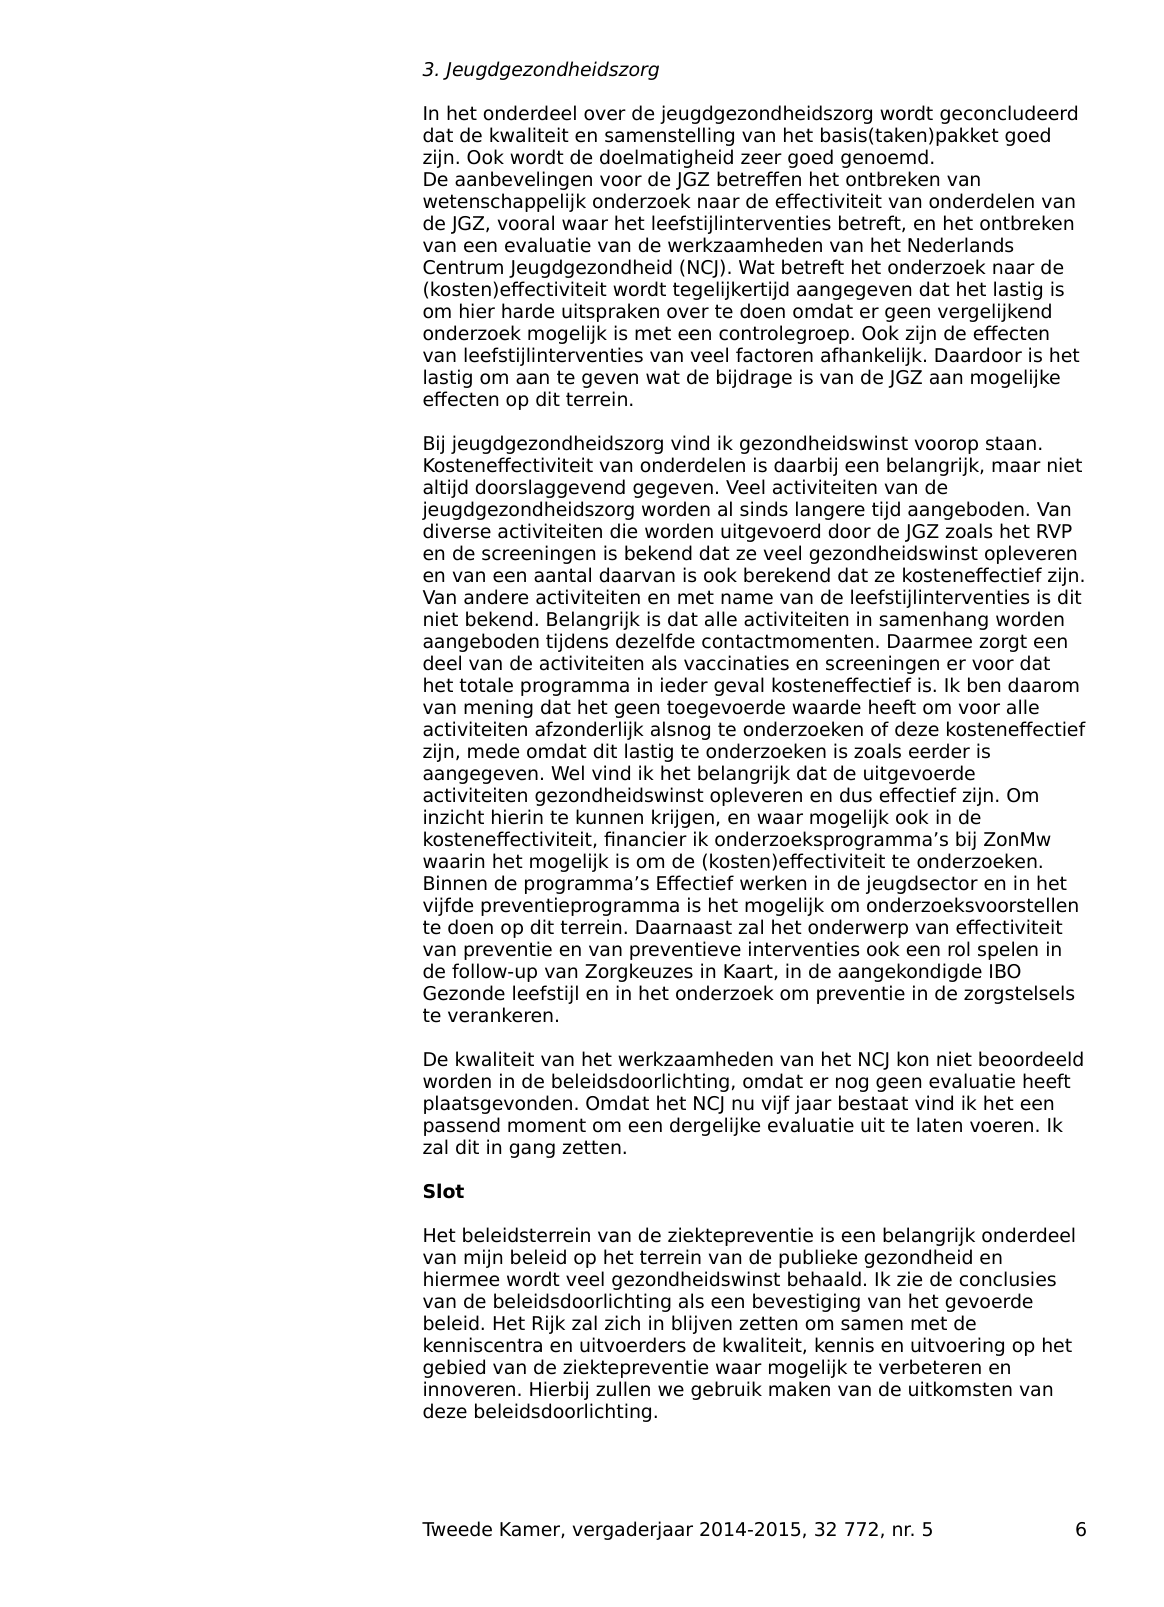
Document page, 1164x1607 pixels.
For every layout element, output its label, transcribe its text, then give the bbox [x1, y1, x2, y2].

text De kwaliteit van het werkzaamheden van het NCJ kon niet beoordeeld worden in de beleidsdoorlichting, omdat er nog geen evaluatie heeft plaatsgevonden. Omdat het NCJ nu vijf jaar bestaat vind ik het een passend moment om een dergelijke evaluatie uit te laten voeren. Ik zal dit in gang zetten. [422, 1049, 1087, 1159]
subtitle 3. Jeugdgezondheidszorg [422, 59, 1087, 81]
text In het onderdeel over de jeugdgezondheidszorg wordt geconcludeerd dat de kwaliteit en samenstelling van het basis(taken)pakket goed zijn. Ook wordt de doelmatigheid zeer goed genoemd. [422, 103, 1087, 169]
text Bij jeugdgezondheidszorg vind ik gezondheidswinst voorop staan. Kosteneffectiviteit van onderdelen is daarbij een belangrijk, maar niet altijd doorslaggevend gegeven. Veel activiteiten van de jeugdgezondheidszorg worden al sinds langere tijd aangeboden. Van diverse activiteiten die worden uitgevoerd door de JGZ zoals het RVP en de screeningen is bekend dat ze veel gezondheidswinst opleveren en van een aantal daarvan is ook berekend dat ze kosteneffectief zijn. Van andere activiteiten en met name van de leefstijlinterventies is dit niet bekend. Belangrijk is dat alle activiteiten in samenhang worden aangeboden tijdens dezelfde contactmomenten. Daarmee zorgt een deel van de activiteiten als vaccinaties en screeningen er voor dat het totale programma in ieder geval kosteneffectief is. Ik ben daarom van mening dat het geen toegevoerde waarde heeft om voor alle activiteiten afzonderlijk alsnog te onderzoeken of deze kosteneffectief zijn, mede omdat dit lastig te onderzoeken is zoals eerder is aangegeven. Wel vind ik het belangrijk dat de uitgevoerde activiteiten gezondheidswinst opleveren en dus effectief zijn. Om inzicht hierin te kunnen krijgen, en waar mogelijk ook in de kosteneffectiviteit, financier ik onderzoeksprogramma’s bij ZonMw waarin het mogelijk is om de (kosten)effectiviteit te onderzoeken. Binnen de programma’s Effectief werken in de jeugdsector en in het vijfde preventieprogramma is het mogelijk om onderzoeksvoorstellen te doen op dit terrein. Daarnaast zal het onderwerp van effectiviteit van preventie en van preventieve interventies ook een rol spelen in de follow-up van Zorgkeuzes in Kaart, in de aangekondigde IBO Gezonde leefstijl en in het onderzoek om preventie in de zorgstelsels te verankeren. [422, 433, 1087, 1027]
text Het beleidsterrein van de ziektepreventie is een belangrijk onderdeel van mijn beleid op het terrein van de publieke gezondheid en hiermee wordt veel gezondheidswinst behaald. Ik zie de conclusies van de beleidsdoorlichting als een bevestiging van het gevoerde beleid. Het Rijk zal zich in blijven zetten om samen met de kenniscentra en uitvoerders de kwaliteit, kennis en uitvoering op het gebied van de ziektepreventie waar mogelijk te verbeteren en innoveren. Hierbij zullen we gebruik maken van de uitkomsten van deze beleidsdoorlichting. [422, 1225, 1087, 1423]
text De aanbevelingen voor de JGZ betreffen het ontbreken van wetenschappelijk onderzoek naar de effectiviteit van onderdelen van de JGZ, vooral waar het leefstijlinterventies betreft, en het ontbreken van een evaluatie van de werkzaamheden van het Nederlands Centrum Jeugdgezondheid (NCJ). Wat betreft het onderzoek naar de (kosten)effectiviteit wordt tegelijkertijd aangegeven dat het lastig is om hier harde uitspraken over te doen omdat er geen vergelijkend onderzoek mogelijk is met een controlegroep. Ook zijn de effecten van leefstijlinterventies van veel factoren afhankelijk. Daardoor is het lastig om aan te geven wat de bijdrage is van de JGZ aan mogelijke effecten op dit terrein. [422, 169, 1087, 411]
subtitle Slot [422, 1181, 1087, 1203]
